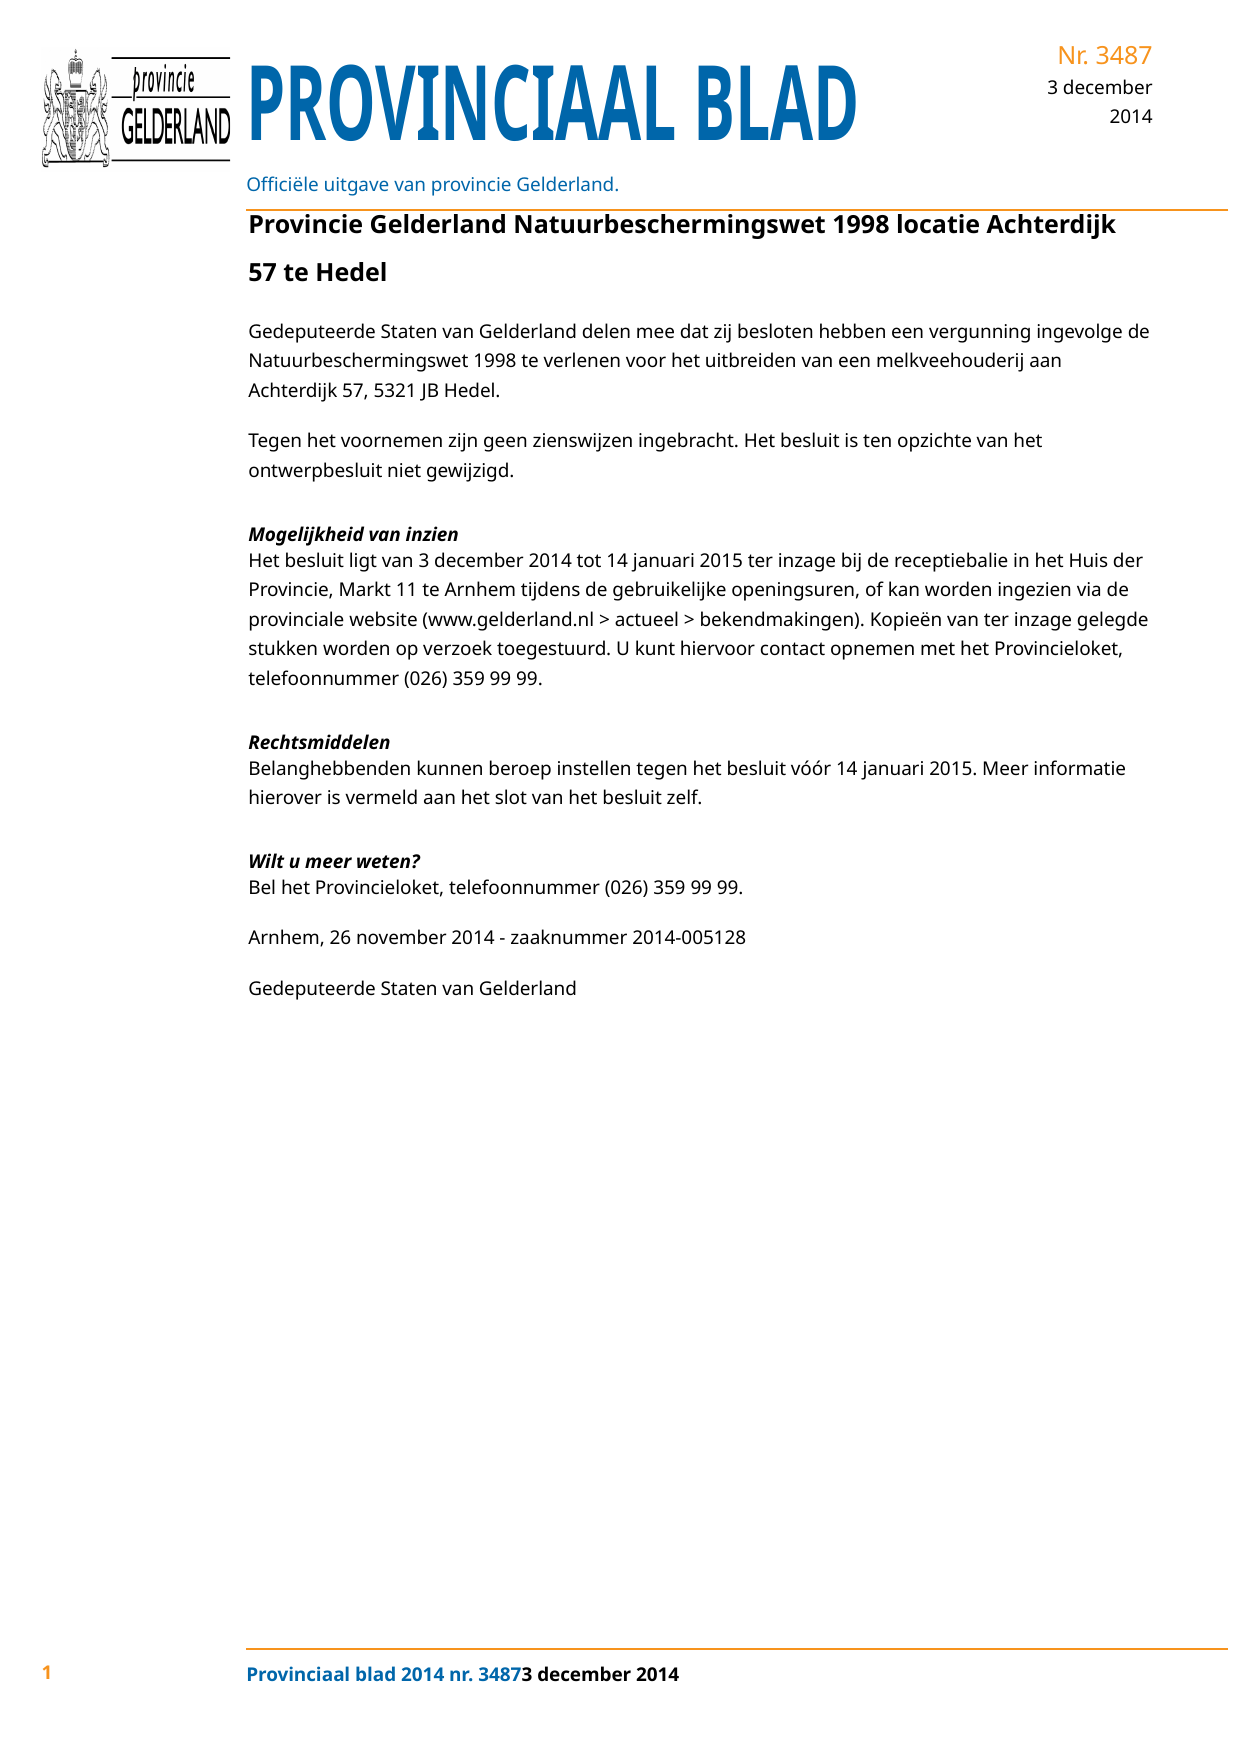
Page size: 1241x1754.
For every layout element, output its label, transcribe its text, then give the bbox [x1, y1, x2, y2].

text Tegen het voornemen zijn geen zienswijzen ingebracht. Het besluit is ten opzichte van het ontwerpbesluit niet gewijzigd. [248, 427, 1152, 483]
text Gedeputeerde Staten van Gelderland [248, 975, 1152, 1001]
text Mogelijkheid van inzien [248, 521, 1152, 547]
text Gedeputeerde Staten van Gelderland delen mee dat zij besloten hebben een vergunning ingevolge de Natuurbeschermingswet 1998 te verlenen voor het uitbreiden van een melkveehouderij aan Achterdijk 57, 5321 JB Hedel. [248, 318, 1152, 403]
text Provincie Gelderland Natuurbeschermingswet 1998 locatie Achterdijk 57 te Hedel [248, 211, 1152, 288]
text Wilt u meer weten? [248, 848, 1152, 874]
text Het besluit ligt van 3 december 2014 tot 14 januari 2015 ter inzage bij de receptiebalie in het Huis der Provincie, Markt 11 te Arnhem tijdens de gebruikelijke openingsuren, of kan worden ingezien via de provinciale website (www.gelderland.nl > actueel > bekendmakingen). Kopieën van ter inzage gelegde stukken worden op verzoek toegestuurd. U kunt hiervoor contact opnemen met het Provincieloket, telefoonnummer (026) 359 99 99. [248, 547, 1152, 691]
text Rechtsmiddelen [248, 729, 1152, 755]
text Bel het Provincieloket, telefoonnummer (026) 359 99 99. [248, 874, 1152, 900]
text Arnhem, 26 november 2014 - zaaknummer 2014-005128 [248, 924, 1152, 950]
picture [41, 47, 231, 172]
text Belanghebbenden kunnen beroep instellen tegen het besluit vóór 14 januari 2015. Meer informatie hierover is vermeld aan het slot van het besluit zelf. [248, 755, 1152, 810]
